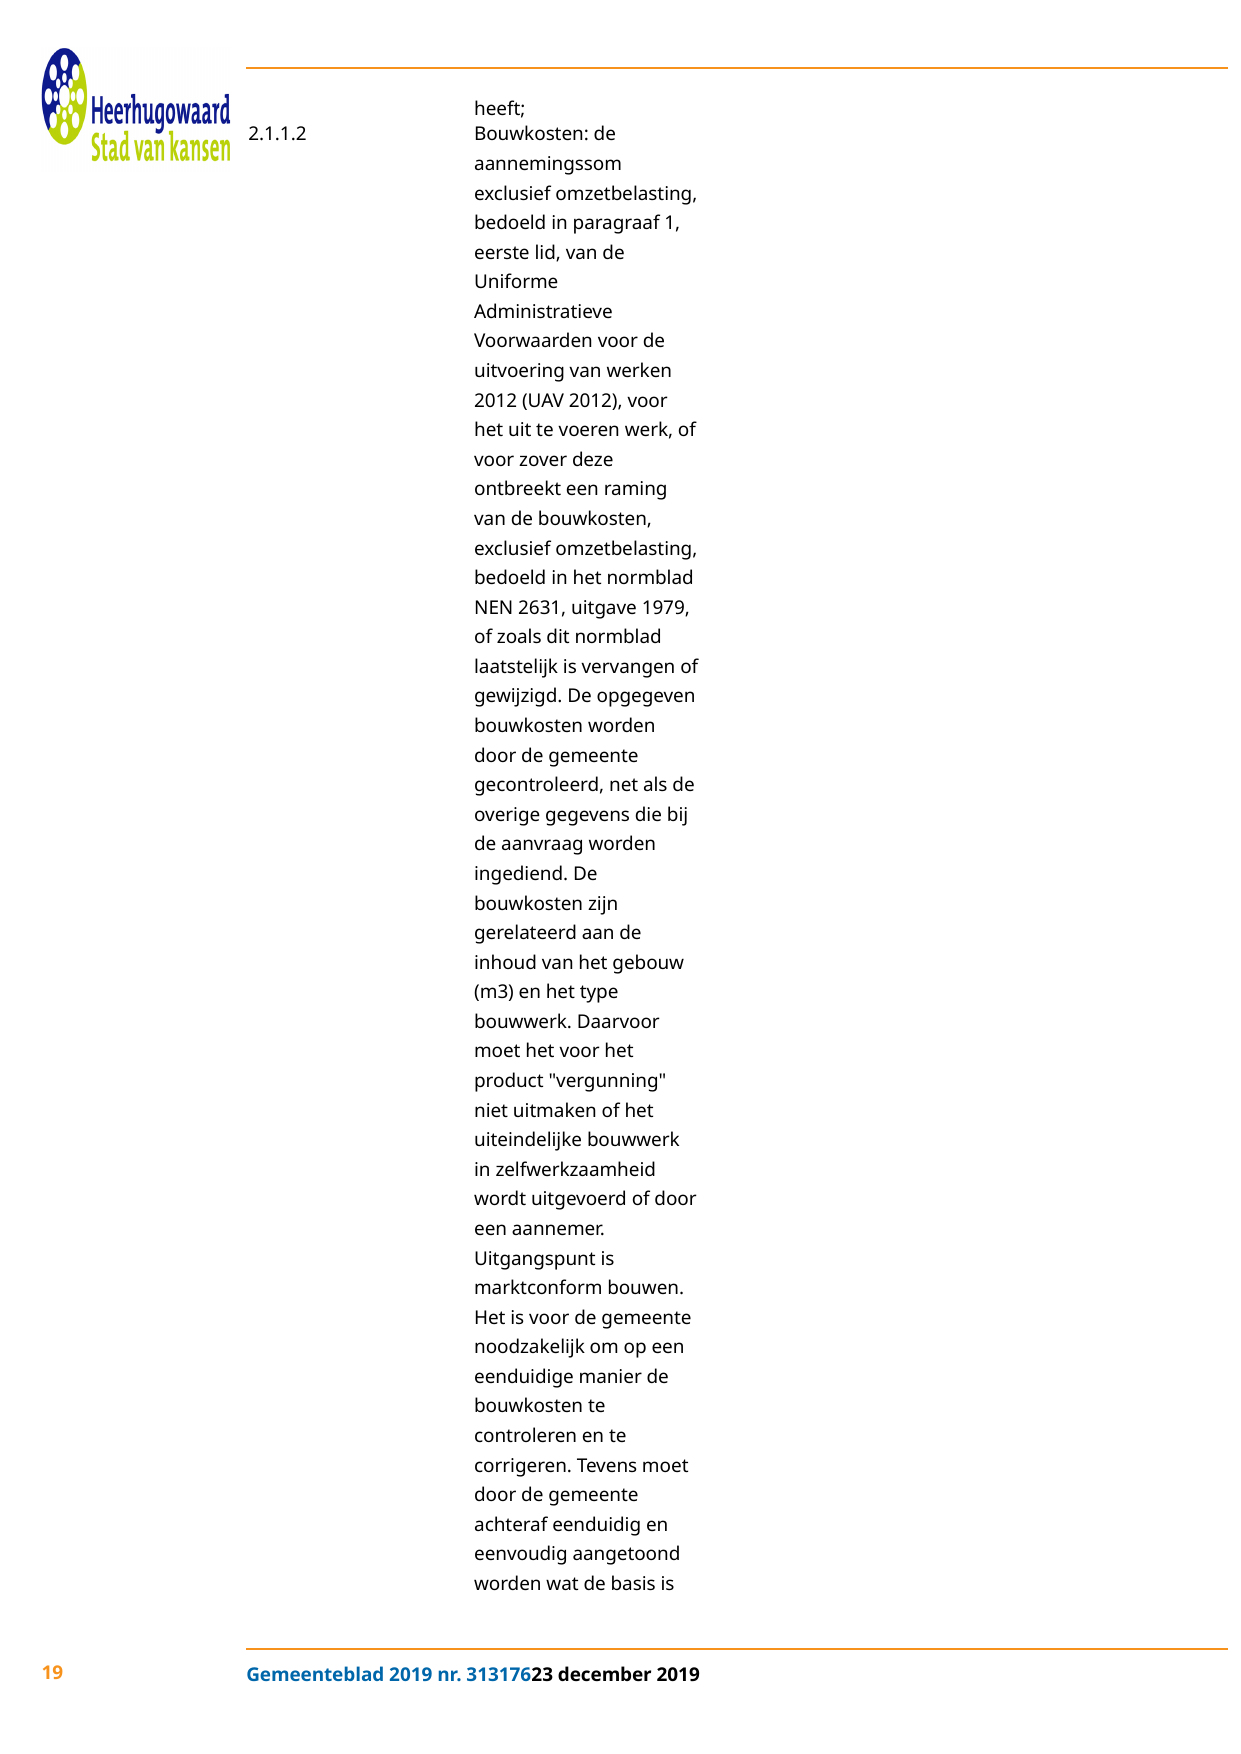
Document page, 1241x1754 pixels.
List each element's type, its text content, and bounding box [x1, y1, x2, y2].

table_cell [926, 95, 1152, 121]
table_cell [248, 95, 474, 121]
table_cell Bouwkosten: de aannemingssom exclusief omzetbelasting, bedoeld in paragraaf 1, eerste lid, van de Uniforme Administratieve Voorwaarden voor de uitvoering van werken 2012 (UAV 2012), voor het uit te voeren werk, of voor zover deze ontbreekt een raming van de bouwkosten, exclusief omzetbelasting, bedoeld in het normblad NEN 2631, uitgave 1979, of zoals dit normblad laatstelijk is vervangen of gewijzigd. De opgegeven bouwkosten worden door de gemeente gecontroleerd, net als de overige gegevens die bij de aanvraag worden ingediend. De bouwkosten zijn gerelateerd aan de inhoud van het gebouw (m3) en het type bouwwerk. Daarvoor moet het voor het product "vergunning" niet uitmaken of het uiteindelijke bouwwerk in zelfwerkzaamheid wordt uitgevoerd of door een aannemer. Uitgangspunt is marktconform bouwen. Het is voor de gemeente noodzakelijk om op een eenduidige manier de bouwkosten te controleren en te corrigeren. Tevens moet door de gemeente achteraf eenduidig en eenvoudig aangetoond worden wat de basis is [474, 121, 700, 1596]
table_cell 2.1.1.2 [248, 121, 474, 1596]
picture [41, 47, 231, 172]
table_cell [926, 121, 1152, 1596]
table_cell heeft; [474, 95, 700, 121]
table_cell [700, 95, 926, 121]
table_cell [700, 121, 926, 1596]
